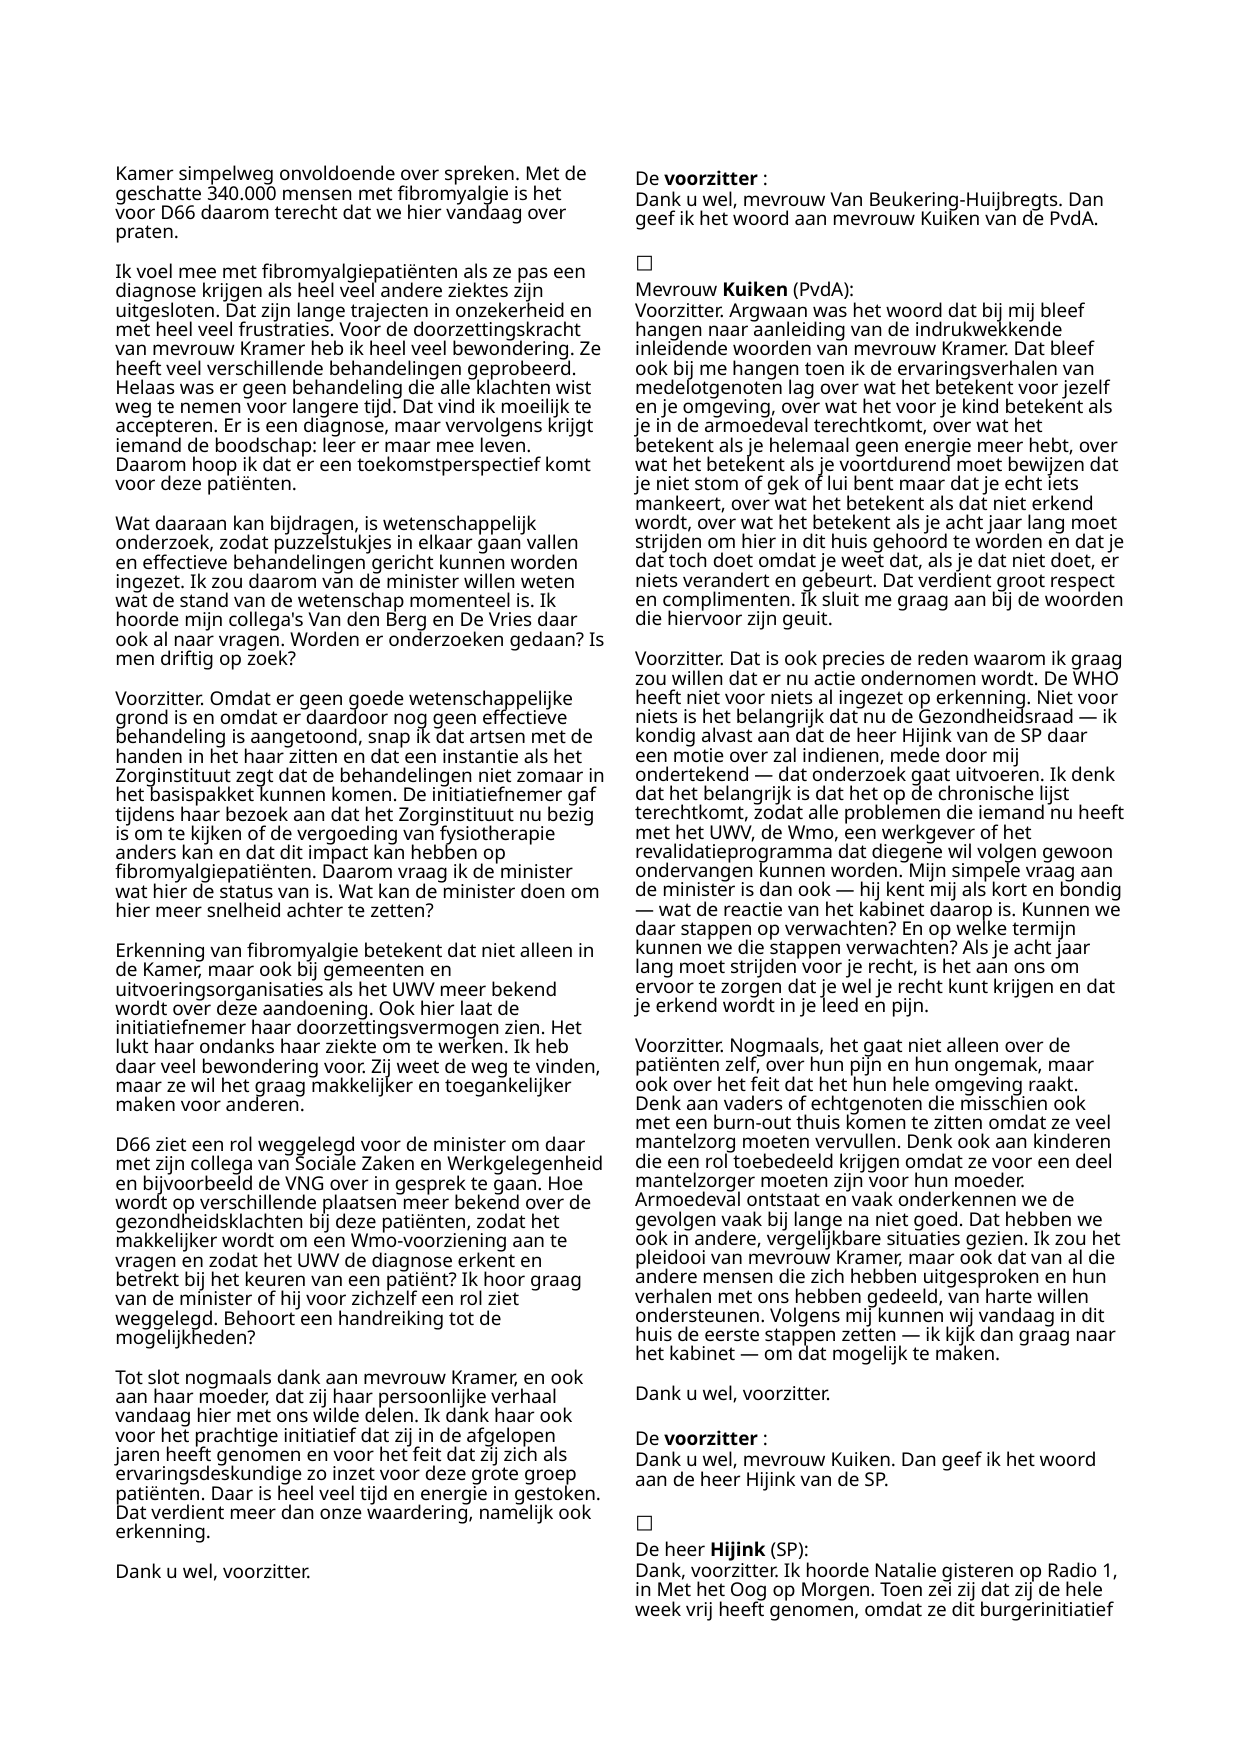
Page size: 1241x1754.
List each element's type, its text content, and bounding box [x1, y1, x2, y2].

text D66 ziet een rol weggelegd voor de minister om daar met zijn collega van Sociale Zaken en Werkgelegenheid en bijvoorbeeld de VNG over in gesprek te gaan. Hoe wordt op verschillende plaatsen meer bekend over de gezondheidsklachten bij deze patiënten, zodat het makkelijker wordt om een Wmo-voorziening aan te vragen en zodat het UWV de diagnose erkent en betrekt bij het keuren van een patiënt? Ik hoor graag van de minister of hij voor zichzelf een rol ziet weggelegd. Behoort een handreiking tot de mogelijkheden? [115, 1136, 605, 1348]
text ⬜ [635, 1511, 1125, 1536]
text Dank u wel, voorzitter. [635, 1385, 1125, 1405]
text Voorzitter. Argwaan was het woord dat bij mij bleef hangen naar aanleiding van de indrukwekkende inleidende woorden van mevrouw Kramer. Dat bleef ook bij me hangen toen ik de ervaringsverhalen van medelotgenoten lag over wat het betekent voor jezelf en je omgeving, over wat het voor je kind betekent als je in de armoedeval terechtkomt, over wat het betekent als je helemaal geen energie meer hebt, over wat het betekent als je voortdurend moet bewijzen dat je niet stom of gek of lui bent maar dat je echt iets mankeert, over wat het betekent als dat niet erkend wordt, over wat het betekent als je acht jaar lang moet strijden om hier in dit huis gehoord te worden en dat je dat toch doet omdat je weet dat, als je dat niet doet, er niets verandert en gebeurt. Dat verdient groot respect en complimenten. Ik sluit me graag aan bij de woorden die hiervoor zijn geuit. [635, 302, 1125, 629]
text Dank, voorzitter. Ik hoorde Natalie gisteren op Radio 1, in Met het Oog op Morgen. Toen zei zij dat zij de hele week vrij heeft genomen, omdat ze dit burgerinitiatief [635, 1562, 1125, 1620]
text Dank u wel, mevrouw Van Beukering-Huijbregts. Dan geef ik het woord aan mevrouw Kuiken van de PvdA. [635, 191, 1125, 229]
text Erkenning van fibromyalgie betekent dat niet alleen in de Kamer, maar ook bij gemeenten en uitvoeringsorganisaties als het UWV meer bekend wordt over deze aandoening. Ook hier laat de initiatiefnemer haar doorzettingsvermogen zien. Het lukt haar ondanks haar ziekte om te werken. Ik heb daar veel bewondering voor. Zij weet de weg te vinden, maar ze wil het graag makkelijker en toegankelijker maken voor anderen. [115, 942, 605, 1115]
text Voorzitter. Nogmaals, het gaat niet alleen over de patiënten zelf, over hun pijn en hun ongemak, maar ook over het feit dat het hun hele omgeving raakt. Denk aan vaders of echtgenoten die misschien ook met een burn-out thuis komen te zitten omdat ze veel mantelzorg moeten vervullen. Denk ook aan kinderen die een rol toebedeeld krijgen omdat ze voor een deel mantelzorger moeten zijn voor hun moeder. Armoedeval ontstaat en vaak onderkennen we de gevolgen vaak bij lange na niet goed. Dat hebben we ook in andere, vergelijkbare situaties gezien. Ik zou het pleidooi van mevrouw Kramer, maar ook dat van al die andere mensen die zich hebben uitgesproken en hun verhalen met ons hebben gedeeld, van harte willen ondersteunen. Volgens mij kunnen wij vandaag in dit huis de eerste stappen zetten — ik kijk dan graag naar het kabinet — om dat mogelijk te maken. [635, 1037, 1125, 1365]
text Dank u wel, voorzitter. [115, 1563, 605, 1582]
text De voorzitter : [635, 1426, 1125, 1451]
text Voorzitter. Dat is ook precies de reden waarom ik graag zou willen dat er nu actie ondernomen wordt. De WHO heeft niet voor niets al ingezet op erkenning. Niet voor niets is het belangrijk dat nu de Gezondheidsraad — ik kondig alvast aan dat de heer Hijink van de SP daar een motie over zal indienen, mede door mij ondertekend — dat onderzoek gaat uitvoeren. Ik denk dat het belangrijk is dat het op de chronische lijst terechtkomt, zodat alle problemen die iemand nu heeft met het UWV, de Wmo, een werkgever of het revalidatieprogramma dat diegene wil volgen gewoon ondervangen kunnen worden. Mijn simpele vraag aan de minister is dan ook — hij kent mij als kort en bondig — wat de reactie van het kabinet daarop is. Kunnen we daar stappen op verwachten? En op welke termijn kunnen we die stappen verwachten? Als je acht jaar lang moet strijden voor je recht, is het aan ons om ervoor te zorgen dat je wel je recht kunt krijgen en dat je erkend wordt in je leed en pijn. [635, 650, 1125, 1016]
text De heer Hijink (SP): [635, 1536, 1125, 1562]
text Kamer simpelweg onvoldoende over spreken. Met de geschatte 340.000 mensen met fibromyalgie is het voor D66 daarom terecht dat we hier vandaag over praten. [115, 165, 605, 242]
text De voorzitter : [635, 165, 1125, 191]
text ⬜ [635, 250, 1125, 276]
text Dank u wel, mevrouw Kuiken. Dan geef ik het woord aan de heer Hijink van de SP. [635, 1451, 1125, 1490]
text Voorzitter. Omdat er geen goede wetenschappelijke grond is en omdat er daardoor nog geen effectieve behandeling is aangetoond, snap ik dat artsen met de handen in het haar zitten en dat een instantie als het Zorginstituut zegt dat de behandelingen niet zomaar in het basispakket kunnen komen. De initiatiefnemer gaf tijdens haar bezoek aan dat het Zorginstituut nu bezig is om te kijken of de vergoeding van fysiotherapie anders kan en dat dit impact kan hebben op fibromyalgiepatiënten. Daarom vraag ik de minister wat hier de status van is. Wat kan de minister doen om hier meer snelheid achter te zetten? [115, 690, 605, 921]
text Mevrouw Kuiken (PvdA): [635, 276, 1125, 302]
text Ik voel mee met fibromyalgiepatiënten als ze pas een diagnose krijgen als heel veel andere ziektes zijn uitgesloten. Dat zijn lange trajecten in onzekerheid en met heel veel frustraties. Voor de doorzettingskracht van mevrouw Kramer heb ik heel veel bewondering. Ze heeft veel verschillende behandelingen geprobeerd. Helaas was er geen behandeling die alle klachten wist weg te nemen voor langere tijd. Dat vind ik moeilijk te accepteren. Er is een diagnose, maar vervolgens krijgt iemand de boodschap: leer er maar mee leven. Daarom hoop ik dat er een toekomstperspectief komt voor deze patiënten. [115, 263, 605, 494]
text Wat daaraan kan bijdragen, is wetenschappelijk onderzoek, zodat puzzelstukjes in elkaar gaan vallen en effectieve behandelingen gericht kunnen worden ingezet. Ik zou daarom van de minister willen weten wat de stand van de wetenschap momenteel is. Ik hoorde mijn collega's Van den Berg en De Vries daar ook al naar vragen. Worden er onderzoeken gedaan? Is men driftig op zoek? [115, 515, 605, 669]
text Tot slot nogmaals dank aan mevrouw Kramer, en ook aan haar moeder, dat zij haar persoonlijke verhaal vandaag hier met ons wilde delen. Ik dank haar ook voor het prachtige initiatief dat zij in de afgelopen jaren heeft genomen en voor het feit dat zij zich als ervaringsdeskundige zo inzet voor deze grote groep patiënten. Daar is heel veel tijd en energie in gestoken. Dat verdient meer dan onze waardering, namelijk ook erkenning. [115, 1369, 605, 1542]
